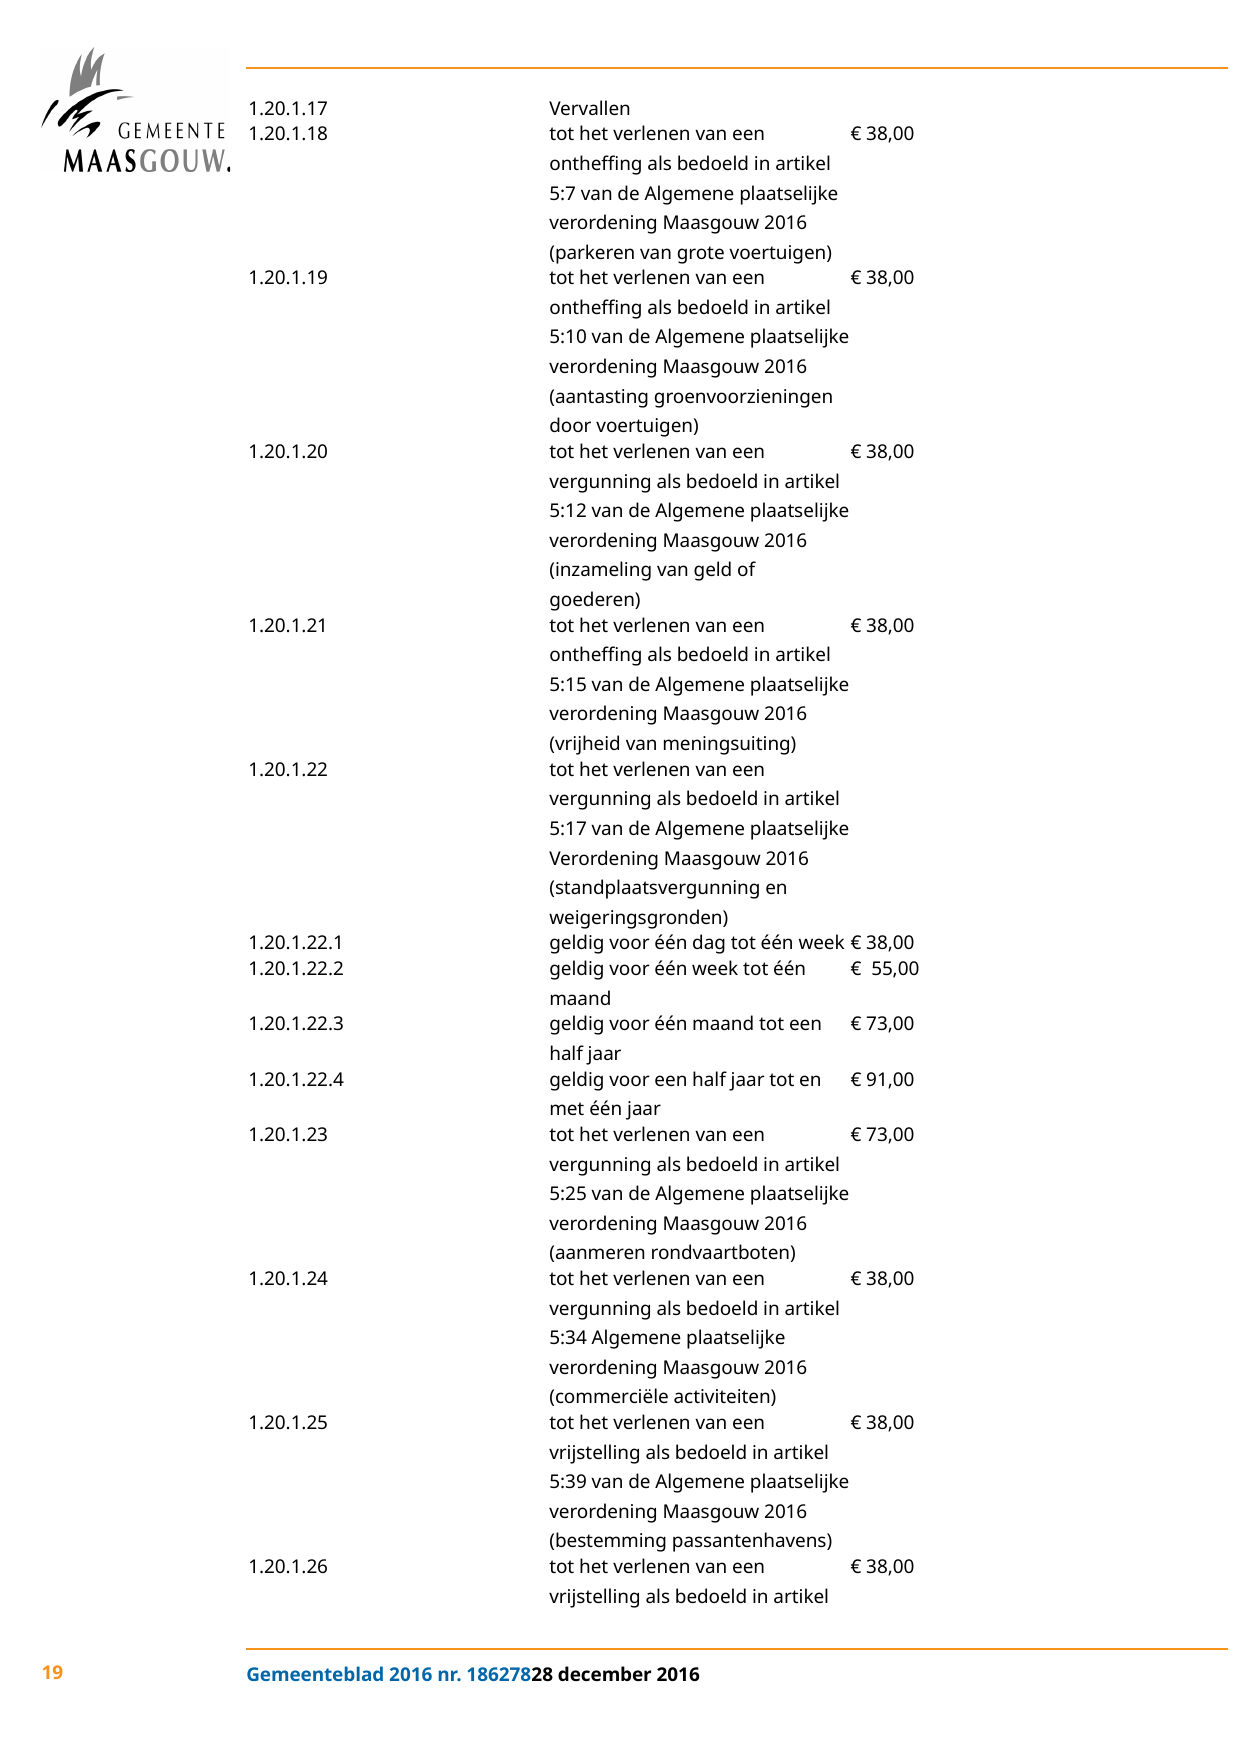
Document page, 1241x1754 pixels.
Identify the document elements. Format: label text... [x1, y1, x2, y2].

table_cell geldig voor één dag tot één week [549, 930, 850, 955]
table_cell € 38,00 [850, 1265, 1152, 1409]
table_cell 1.20.1.24 [248, 1265, 549, 1409]
table_cell tot het verlenen van een vergunning als bedoeld in artikel 5:17 van de Algemene plaatselijke Verordening Maasgouw 2016 (standplaatsvergunning en weigeringsgronden) [549, 756, 850, 929]
table_cell 1.20.1.22.4 [248, 1066, 549, 1121]
table_cell € 38,00 [850, 1409, 1152, 1553]
table_cell [850, 756, 1152, 929]
table_cell € 38,00 [850, 1554, 1152, 1609]
table_cell tot het verlenen van een ontheffing als bedoeld in artikel 5:10 van de Algemene plaatselijke verordening Maasgouw 2016 (aantasting groenvoorzieningen door voertuigen) [549, 265, 850, 438]
table_cell € 38,00 [850, 930, 1152, 955]
table_cell 1.20.1.22.3 [248, 1011, 549, 1066]
table_cell € 73,00 [850, 1121, 1152, 1265]
table_cell 1.20.1.18 [248, 121, 549, 264]
table_cell tot het verlenen van een ontheffing als bedoeld in artikel 5:15 van de Algemene plaatselijke verordening Maasgouw 2016 (vrijheid van meningsuiting) [549, 612, 850, 756]
table_cell tot het verlenen van een vrijstelling als bedoeld in artikel 5:39 van de Algemene plaatselijke verordening Maasgouw 2016 (bestemming passantenhavens) [549, 1409, 850, 1553]
table_cell € 91,00 [850, 1066, 1152, 1121]
table_cell tot het verlenen van een ontheffing als bedoeld in artikel 5:7 van de Algemene plaatselijke verordening Maasgouw 2016 (parkeren van grote voertuigen) [549, 121, 850, 264]
table_cell [850, 95, 1152, 121]
table_cell tot het verlenen van een vrijstelling als bedoeld in artikel [549, 1554, 850, 1609]
table_cell tot het verlenen van een vergunning als bedoeld in artikel 5:12 van de Algemene plaatselijke verordening Maasgouw 2016 (inzameling van geld of goederen) [549, 438, 850, 612]
table_cell € 38,00 [850, 121, 1152, 264]
table_cell 1.20.1.23 [248, 1121, 549, 1265]
table_cell tot het verlenen van een vergunning als bedoeld in artikel 5:34 Algemene plaatselijke verordening Maasgouw 2016 (commerciële activiteiten) [549, 1265, 850, 1409]
table_cell € 55,00 [850, 955, 1152, 1011]
table_cell 1.20.1.20 [248, 438, 549, 612]
table_cell 1.20.1.17 [248, 95, 549, 121]
table_cell € 38,00 [850, 612, 1152, 756]
table_cell tot het verlenen van een vergunning als bedoeld in artikel 5:25 van de Algemene plaatselijke verordening Maasgouw 2016 (aanmeren rondvaartboten) [549, 1121, 850, 1265]
table_cell € 38,00 [850, 438, 1152, 612]
table_cell geldig voor één week tot één maand [549, 955, 850, 1011]
table_cell geldig voor een half jaar tot en met één jaar [549, 1066, 850, 1121]
table_cell 1.20.1.21 [248, 612, 549, 756]
table_cell € 38,00 [850, 265, 1152, 438]
table_cell 1.20.1.22 [248, 756, 549, 929]
table_cell 1.20.1.25 [248, 1409, 549, 1553]
table_cell 1.20.1.22.1 [248, 930, 549, 955]
table_cell 1.20.1.19 [248, 265, 549, 438]
table_cell € 73,00 [850, 1011, 1152, 1066]
picture [41, 47, 231, 172]
table_cell Vervallen [549, 95, 850, 121]
table_cell 1.20.1.22.2 [248, 955, 549, 1011]
table_cell geldig voor één maand tot een half jaar [549, 1011, 850, 1066]
table_cell 1.20.1.26 [248, 1554, 549, 1609]
